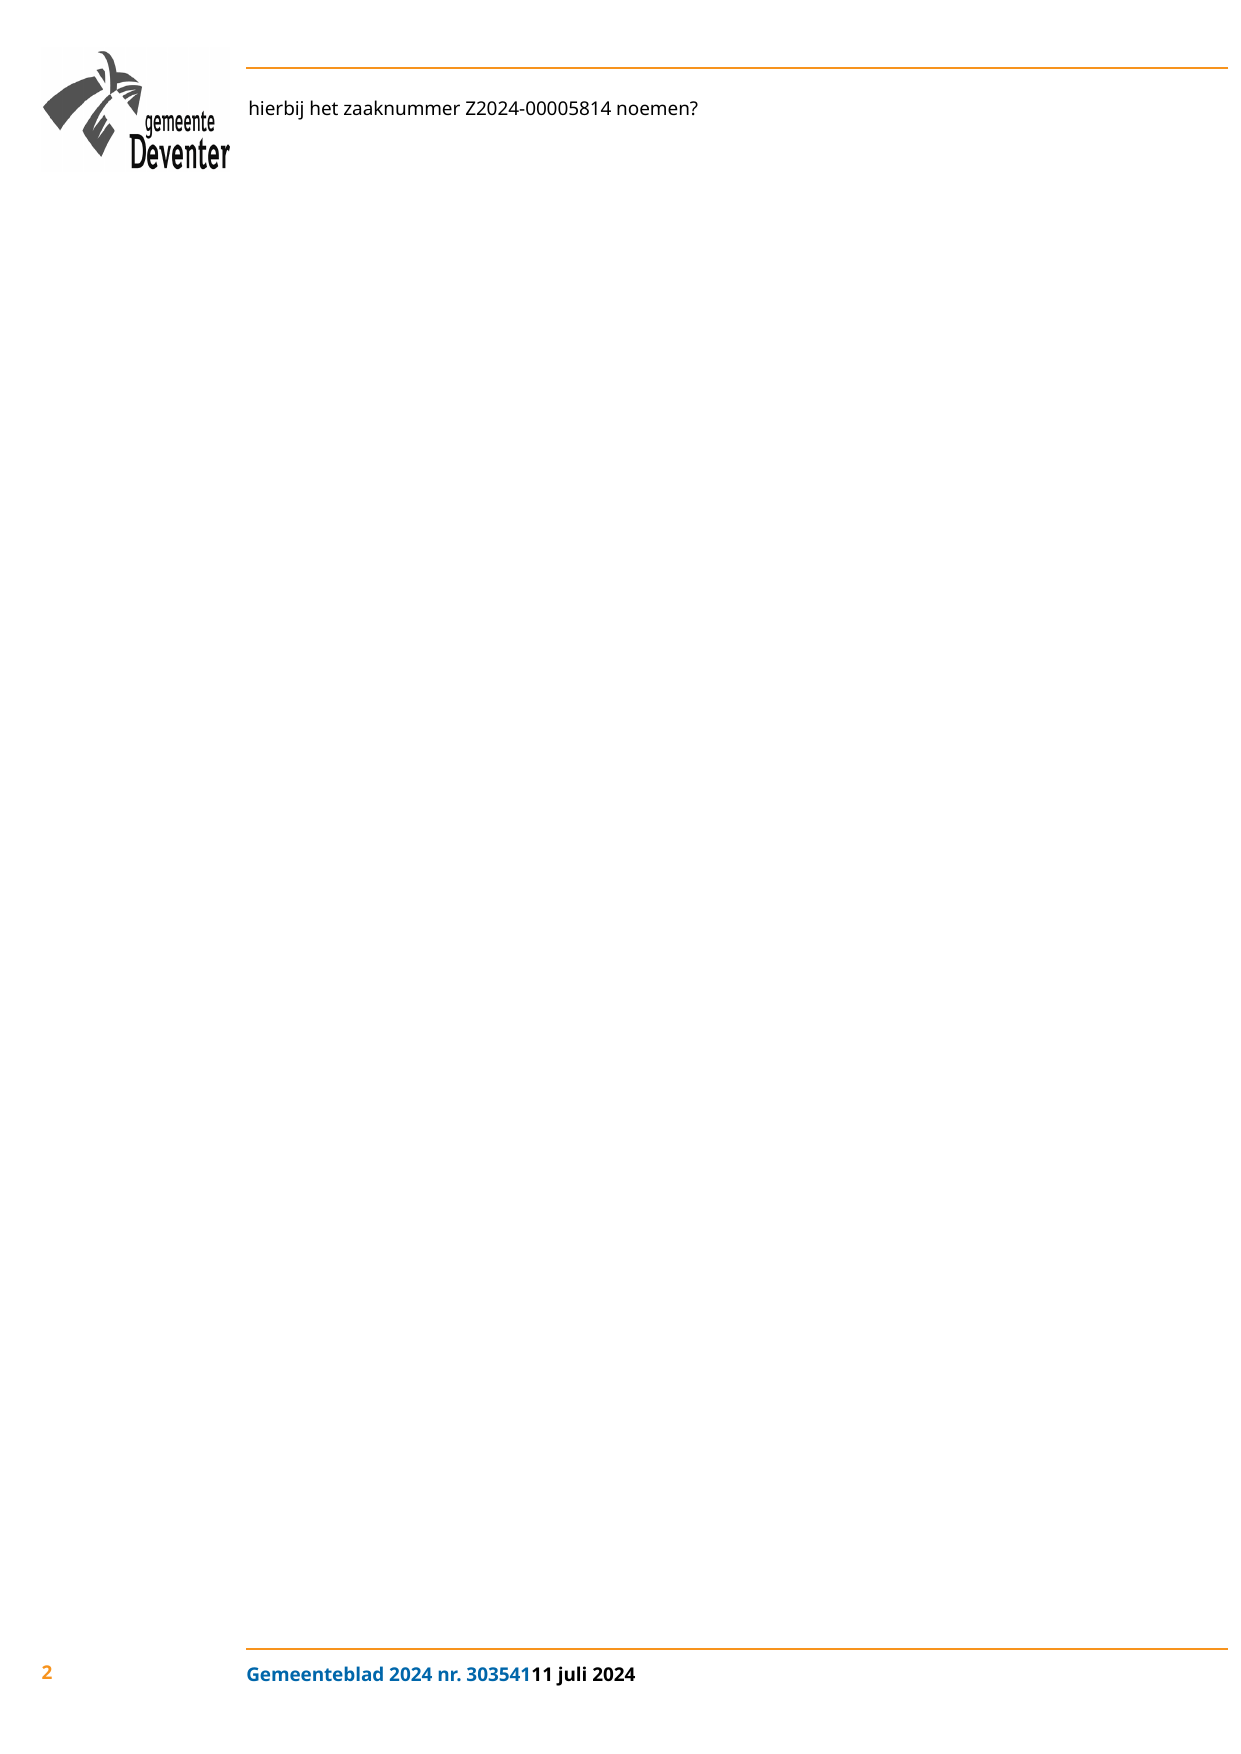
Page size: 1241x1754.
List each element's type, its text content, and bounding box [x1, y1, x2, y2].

text hierbij het zaaknummer Z2024-00005814 noemen? [248, 95, 1152, 121]
picture [41, 47, 231, 172]
